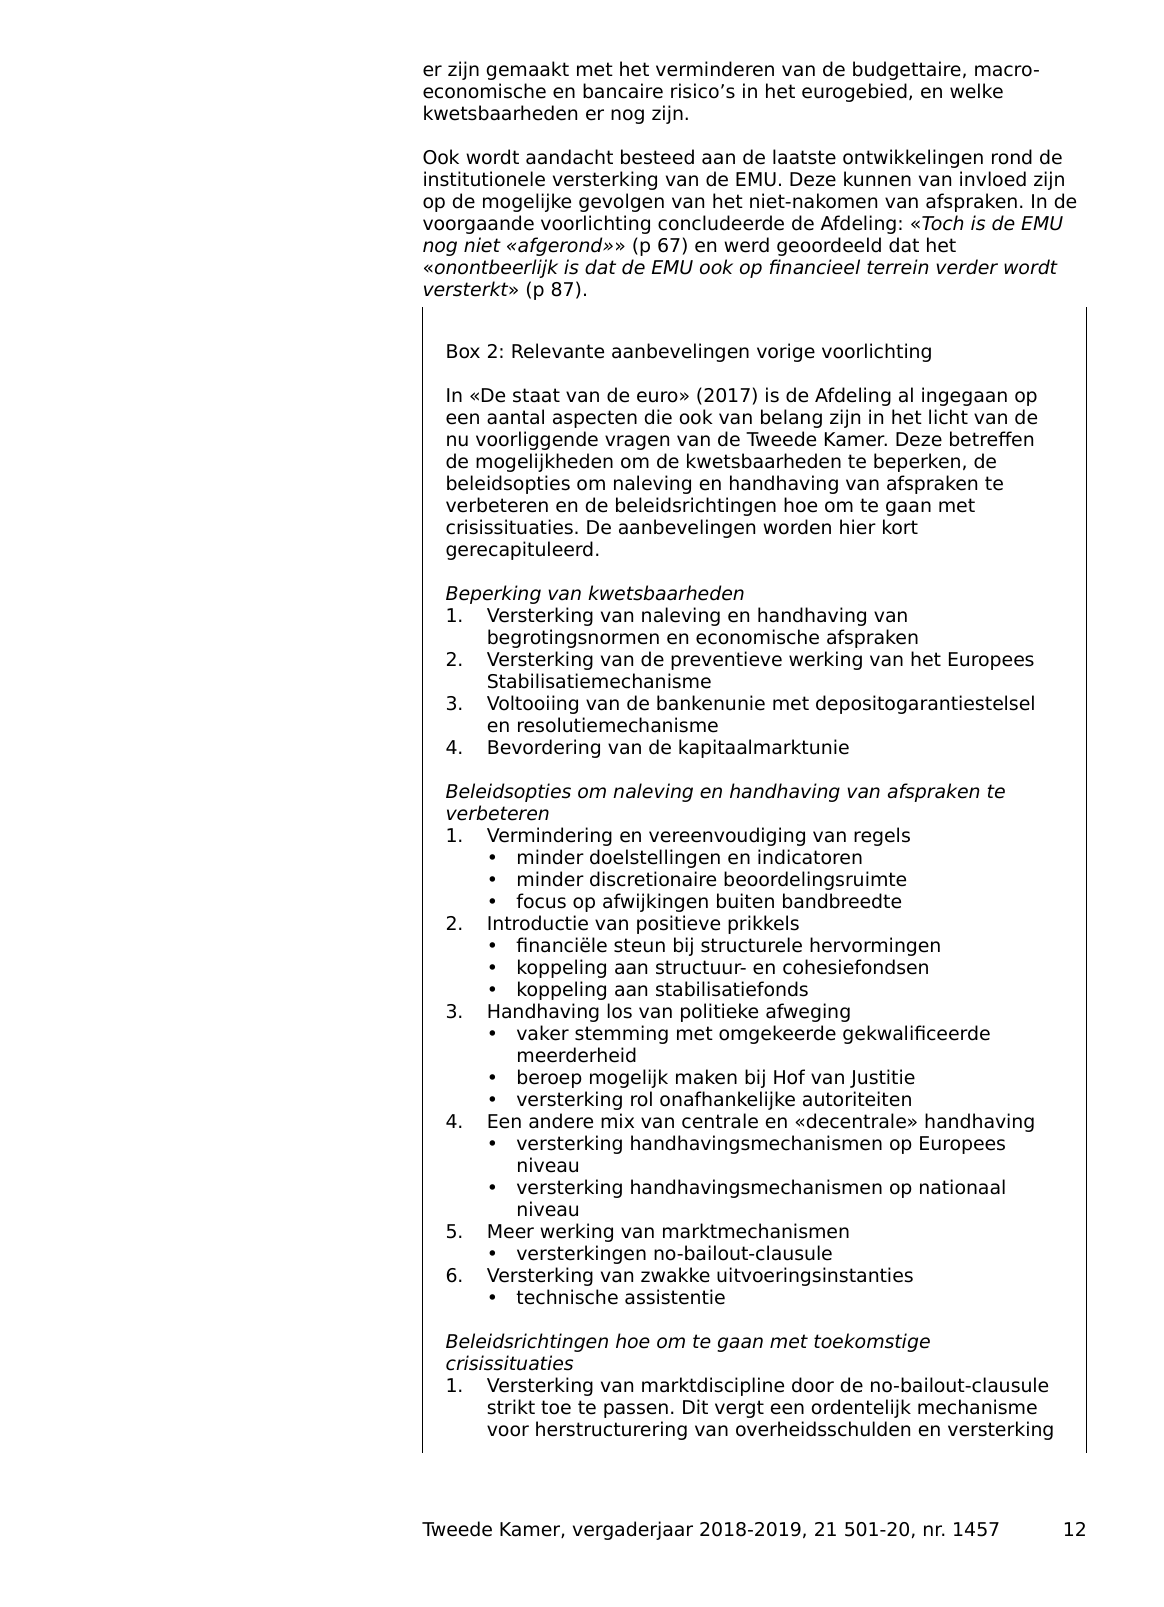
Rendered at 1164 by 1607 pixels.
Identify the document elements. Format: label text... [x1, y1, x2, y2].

table_header Box 2: Relevante aanbevelingen vorige voorlichting In «De staat van de euro» (2017) is de Afdeling al ingegaan op een aantal aspecten die ook van belang zijn in het licht van de nu voorliggende vragen van de Tweede Kamer. Deze betreffen de mogelijkheden om de kwetsbaarheden te beperken, de beleidsopties om naleving en handhaving van afspraken te verbeteren en de beleidsrichtingen hoe om te gaan met crisissituaties. De aanbevelingen worden hier kort gerecapituleerd. Beperking van kwetsbaarheden 1. Versterking van naleving en handhaving van begrotingsnormen en economische afspraken 2. Versterking van de preventieve werking van het Europees Stabilisatiemechanisme 3. Voltooiing van de bankenunie met depositogarantiestelsel en resolutiemechanisme 4. Bevordering van de kapitaalmarktunie Beleidsopties om naleving en handhaving van afspraken te verbeteren 1. Vermindering en vereenvoudiging van regels • minder doelstellingen en indicatoren • minder discretionaire beoordelingsruimte • focus op afwijkingen buiten bandbreedte 2. Introductie van positieve prikkels • financiële steun bij structurele hervormingen • koppeling aan structuur- en cohesiefondsen • koppeling aan stabilisatiefonds 3. Handhaving los van politieke afweging • vaker stemming met omgekeerde gekwalificeerde meerderheid • beroep mogelijk maken bij Hof van Justitie • versterking rol onafhankelijke autoriteiten 4. Een andere mix van centrale en «decentrale» handhaving • versterking handhavingsmechanismen op Europees niveau • versterking handhavingsmechanismen op nationaal niveau 5. Meer werking van marktmechanismen • versterkingen no-bailout-clausule 6. Versterking van zwakke uitvoeringsinstanties • technische assistentie Beleidsrichtingen hoe om te gaan met toekomstige crisissituaties 1. Versterking van marktdiscipline door de no-bailout-clausule strikt toe te passen. Dit vergt een ordentelijk mechanisme voor herstructurering van overheidsschulden en versterking [423, 307, 1086, 1452]
text er zijn gemaakt met het verminderen van de budgettaire, macro-economische en bancaire risico’s in het eurogebied, en welke kwetsbaarheden er nog zijn. [422, 59, 1087, 125]
text Ook wordt aandacht besteed aan de laatste ontwikkelingen rond de institutionele versterking van de EMU. Deze kunnen van invloed zijn op de mogelijke gevolgen van het niet-nakomen van afspraken. In de voorgaande voorlichting concludeerde de Afdeling: «Toch is de EMU nog niet «afgerond»» (p 67) en werd geoordeeld dat het «onontbeerlijk is dat de EMU ook op financieel terrein verder wordt versterkt» (p 87). [422, 147, 1087, 301]
